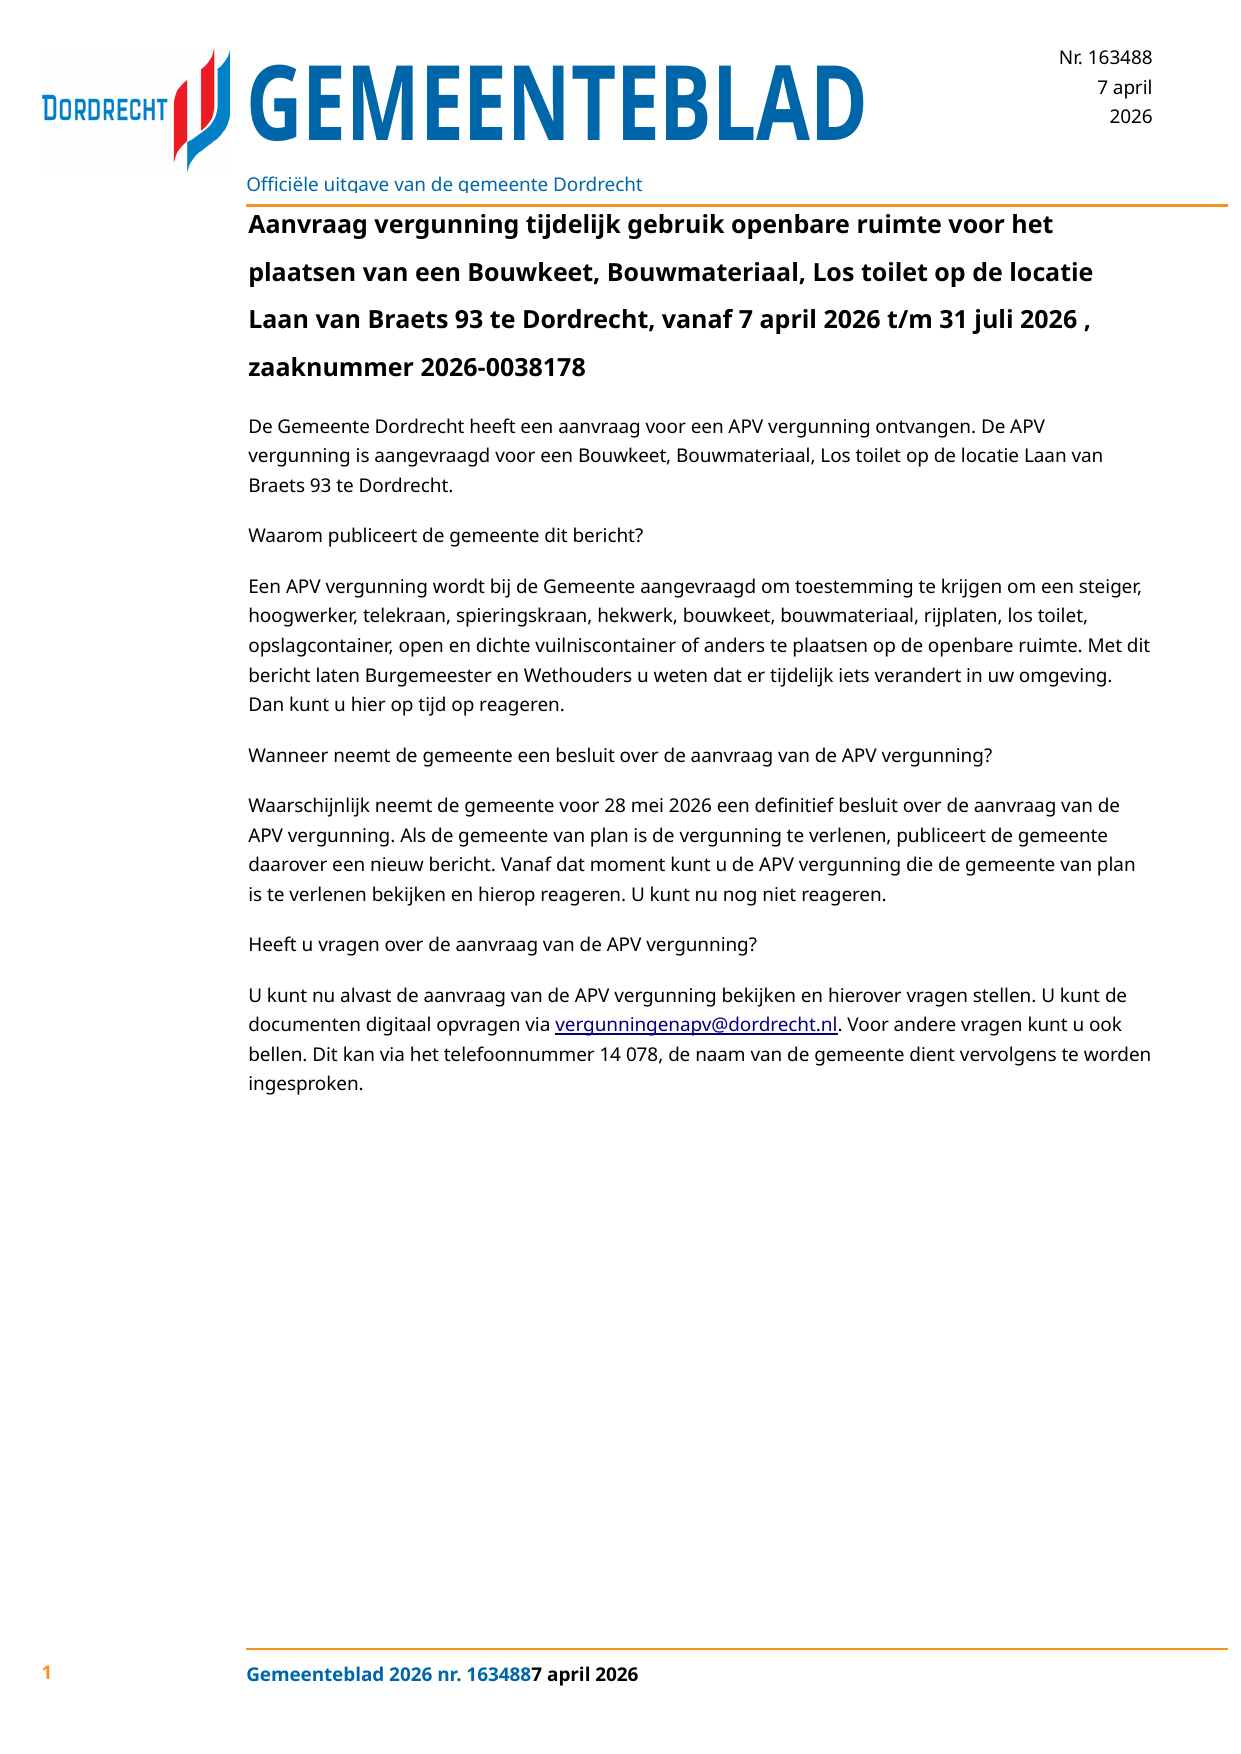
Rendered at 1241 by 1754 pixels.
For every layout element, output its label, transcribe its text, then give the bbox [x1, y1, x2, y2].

text U kunt nu alvast de aanvraag van de APV vergunning bekijken en hierover vragen stellen. U kunt de documenten digitaal opvragen via vergunningenapv@dordrecht.nl. Voor andere vragen kunt u ook bellen. Dit kan via het telefoonnummer 14 078, de naam van de gemeente dient vervolgens te worden ingesproken. [248, 982, 1152, 1096]
text Heeft u vragen over de aanvraag van de APV vergunning? [248, 931, 1152, 957]
text Wanneer neemt de gemeente een besluit over de aanvraag van de APV vergunning? [248, 742, 1152, 768]
text Waarschijnlijk neemt de gemeente voor 28 mei 2026 een definitief besluit over de aanvraag van de APV vergunning. Als de gemeente van plan is de vergunning te verlenen, publiceert de gemeente daarover een nieuw bericht. Vanaf dat moment kunt u de APV vergunning die de gemeente van plan is te verlenen bekijken en hierop reageren. U kunt nu nog niet reageren. [248, 792, 1152, 907]
text Een APV vergunning wordt bij de Gemeente aangevraagd om toestemming te krijgen om een steiger, hoogwerker, telekraan, spieringskraan, hekwerk, bouwkeet, bouwmateriaal, rijplaten, los toilet, opslagcontainer, open en dichte vuilniscontainer of anders te plaatsen op de openbare ruimte. Met dit bericht laten Burgemeester en Wethouders u weten dat er tijdelijk iets verandert in uw omgeving. Dan kunt u hier op tijd op reageren. [248, 573, 1152, 717]
text Waarom publiceert de gemeente dit bericht? [248, 523, 1152, 548]
picture [41, 47, 231, 172]
text De Gemeente Dordrecht heeft een aanvraag voor een APV vergunning ontvangen. De APV vergunning is aangevraagd voor een Bouwkeet, Bouwmateriaal, Los toilet op de locatie Laan van Braets 93 te Dordrecht. [248, 413, 1152, 498]
text Aanvraag vergunning tijdelijk gebruik openbare ruimte voor het plaatsen van een Bouwkeet, Bouwmateriaal, Los toilet op de locatie Laan van Braets 93 te Dordrecht, vanaf 7 april 2026 t/m 31 juli 2026 , zaaknummer 2026-0038178 [248, 207, 1152, 384]
